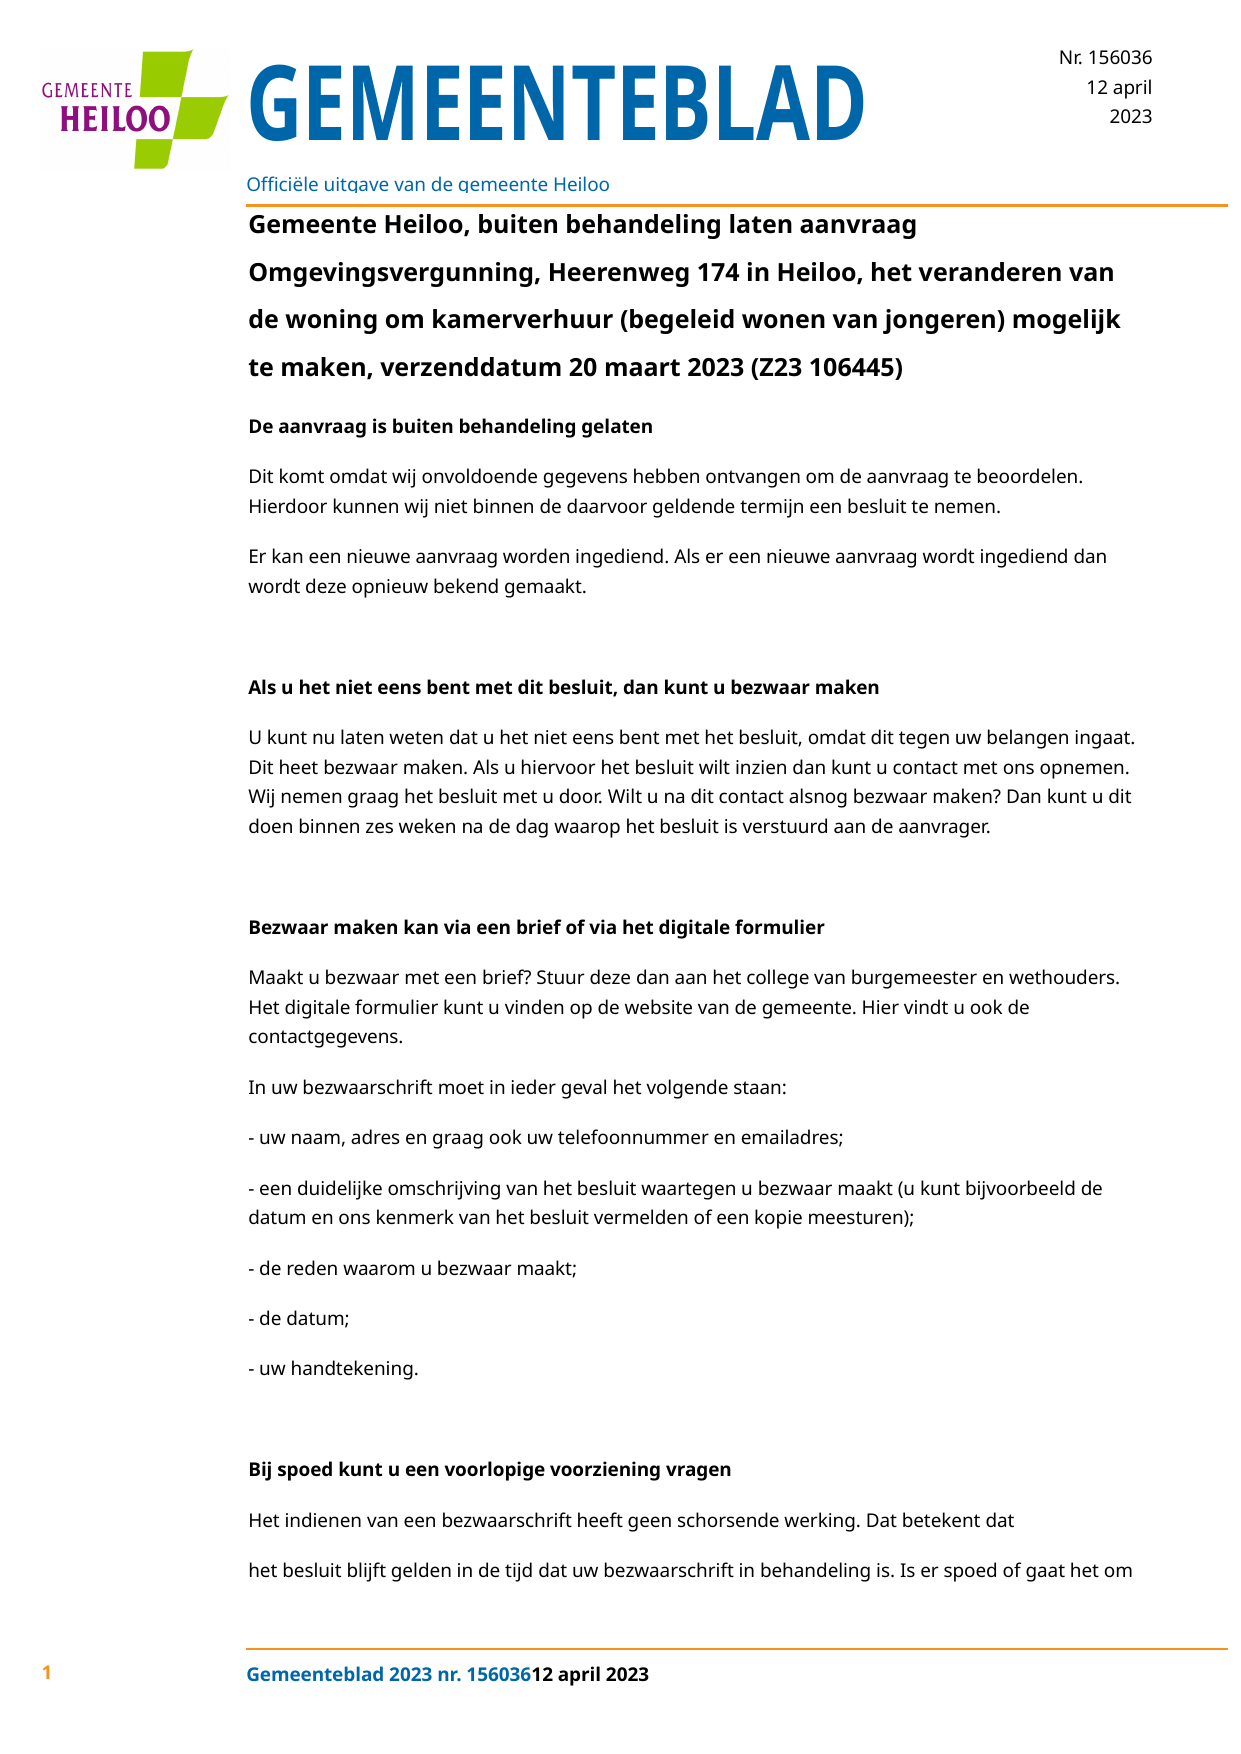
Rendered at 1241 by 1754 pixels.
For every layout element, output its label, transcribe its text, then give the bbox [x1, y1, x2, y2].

text Maakt u bezwaar met een brief? Stuur deze dan aan het college van burgemeester en wethouders. Het digitale formulier kunt u vinden op de website van de gemeente. Hier vindt u ook de contactgegevens. [248, 964, 1152, 1049]
text Als u het niet eens bent met dit besluit, dan kunt u bezwaar maken [248, 674, 1152, 700]
text - een duidelijke omschrijving van het besluit waartegen u bezwaar maakt (u kunt bijvoorbeeld de datum en ons kenmerk van het besluit vermelden of een kopie meesturen); [248, 1175, 1152, 1230]
text Het indienen van een bezwaarschrift heeft geen schorsende werking. Dat betekent dat [248, 1507, 1152, 1533]
text - de reden waarom u bezwaar maakt; [248, 1255, 1152, 1281]
text De aanvraag is buiten behandeling gelaten [248, 413, 1152, 439]
text U kunt nu laten weten dat u het niet eens bent met het besluit, omdat dit tegen uw belangen ingaat. Dit heet bezwaar maken. Als u hiervoor het besluit wilt inzien dan kunt u contact met ons opnemen. Wij nemen graag het besluit met u door. Wilt u na dit contact alsnog bezwaar maken? Dan kunt u dit doen binnen zes weken na de dag waarop het besluit is verstuurd aan de aanvrager. [248, 724, 1152, 839]
text Dit komt omdat wij onvoldoende gegevens hebben ontvangen om de aanvraag te beoordelen. Hierdoor kunnen wij niet binnen de daarvoor geldende termijn een besluit te nemen. [248, 463, 1152, 519]
text het besluit blijft gelden in de tijd dat uw bezwaarschrift in behandeling is. Is er spoed of gaat het om [248, 1557, 1152, 1583]
text - uw handtekening. [248, 1356, 1152, 1381]
text Bij spoed kunt u een voorlopige voorziening vragen [248, 1456, 1152, 1482]
text Bezwaar maken kan via een brief of via het digitale formulier [248, 914, 1152, 940]
text - de datum; [248, 1305, 1152, 1331]
text Gemeente Heiloo, buiten behandeling laten aanvraag Omgevingsvergunning, Heerenweg 174 in Heiloo, het veranderen van de woning om kamerverhuur (begeleid wonen van jongeren) mogelijk te maken, verzenddatum 20 maart 2023 (Z23 106445) [248, 207, 1152, 384]
text In uw bezwaarschrift moet in ieder geval het volgende staan: [248, 1074, 1152, 1100]
picture [41, 47, 231, 172]
text Er kan een nieuwe aanvraag worden ingediend. Als er een nieuwe aanvraag wordt ingediend dan wordt deze opnieuw bekend gemaakt. [248, 543, 1152, 599]
text - uw naam, adres en graag ook uw telefoonnummer en emailadres; [248, 1124, 1152, 1150]
